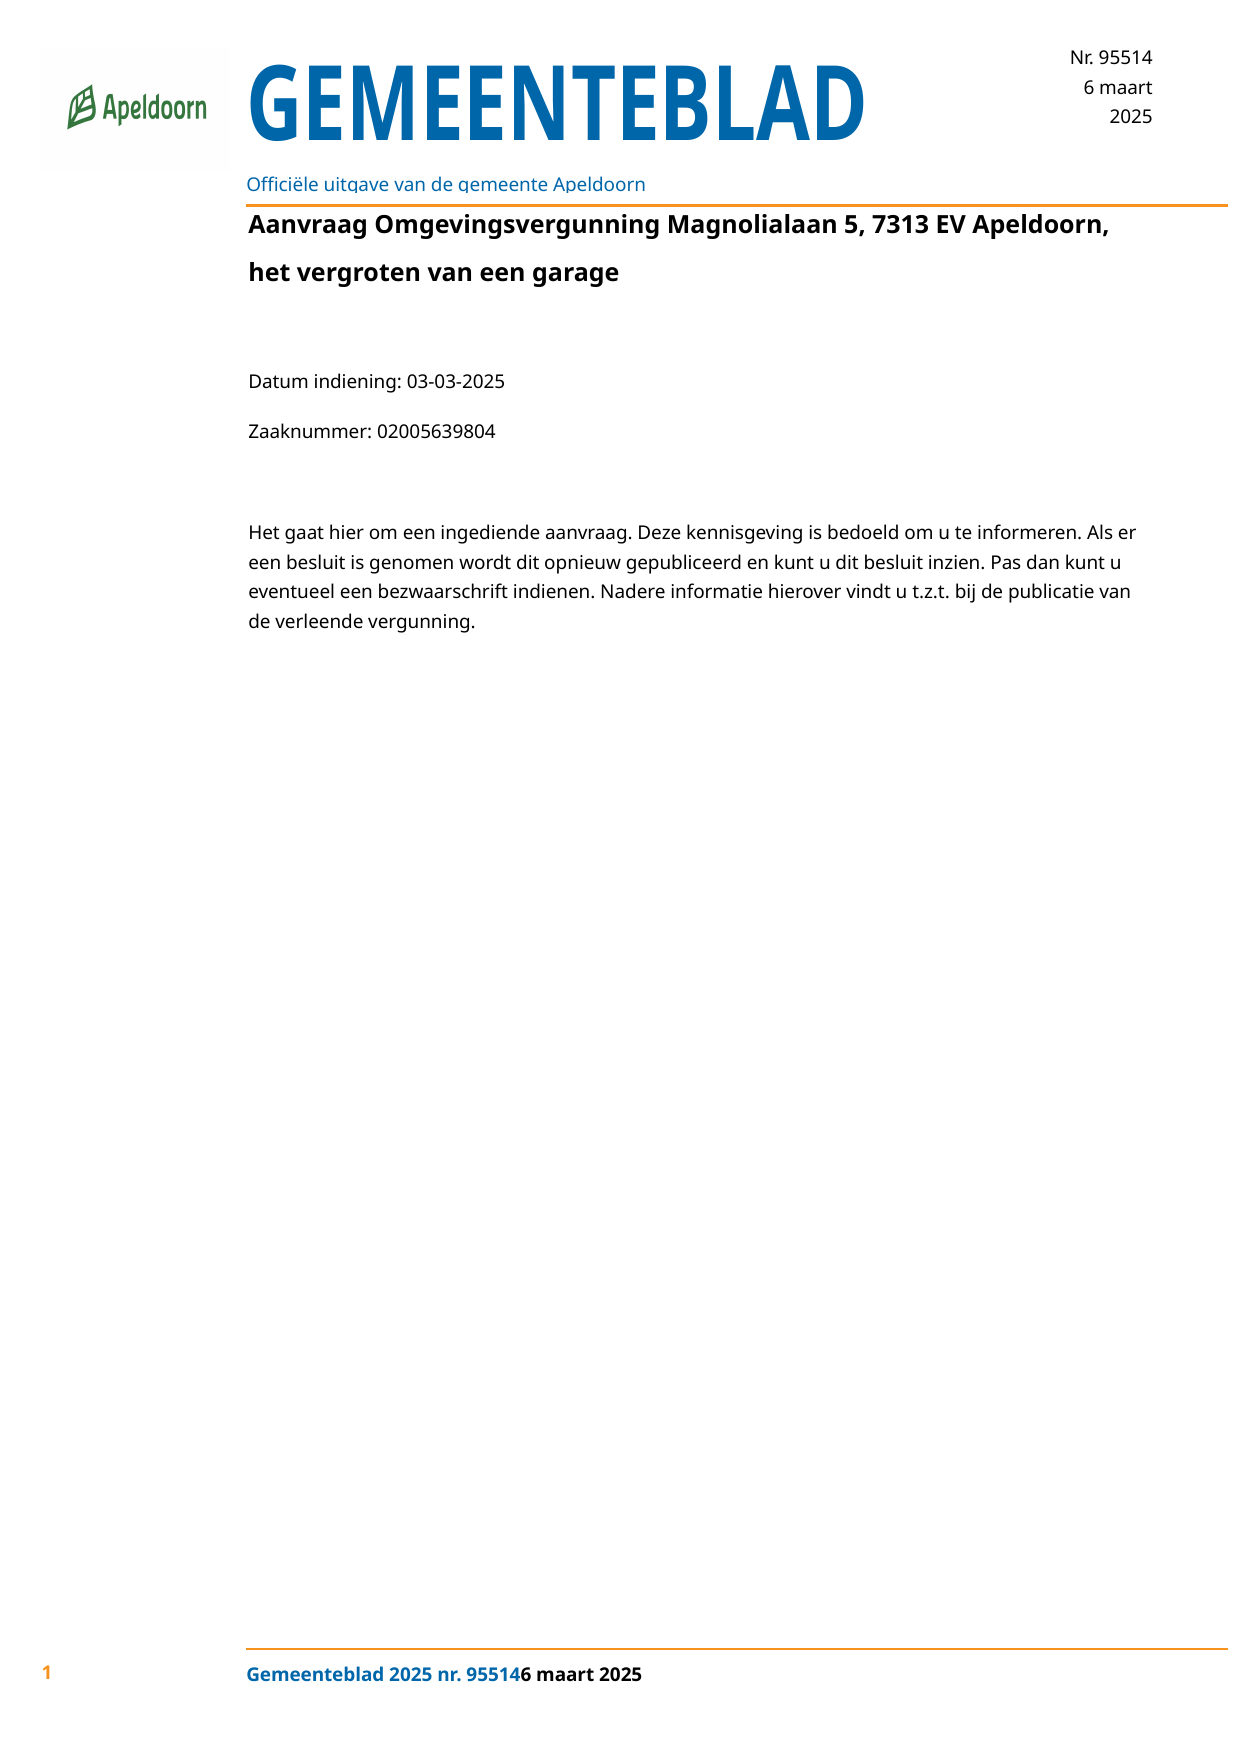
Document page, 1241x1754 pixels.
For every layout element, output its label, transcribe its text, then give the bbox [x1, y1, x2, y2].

text Datum indiening: 03-03-2025 [248, 368, 1152, 394]
text Zaaknummer: 02005639804 [248, 419, 1152, 444]
text Het gaat hier om een ingediende aanvraag. Deze kennisgeving is bedoeld om u te informeren. Als er een besluit is genomen wordt dit opnieuw gepubliceerd en kunt u dit besluit inzien. Pas dan kunt u eventueel een bezwaarschrift indienen. Nadere informatie hierover vindt u t.z.t. bij de publicatie van de verleende vergunning. [248, 519, 1152, 634]
text Aanvraag Omgevingsvergunning Magnolialaan 5, 7313 EV Apeldoorn, het vergroten van een garage [248, 207, 1152, 288]
picture [41, 47, 231, 172]
